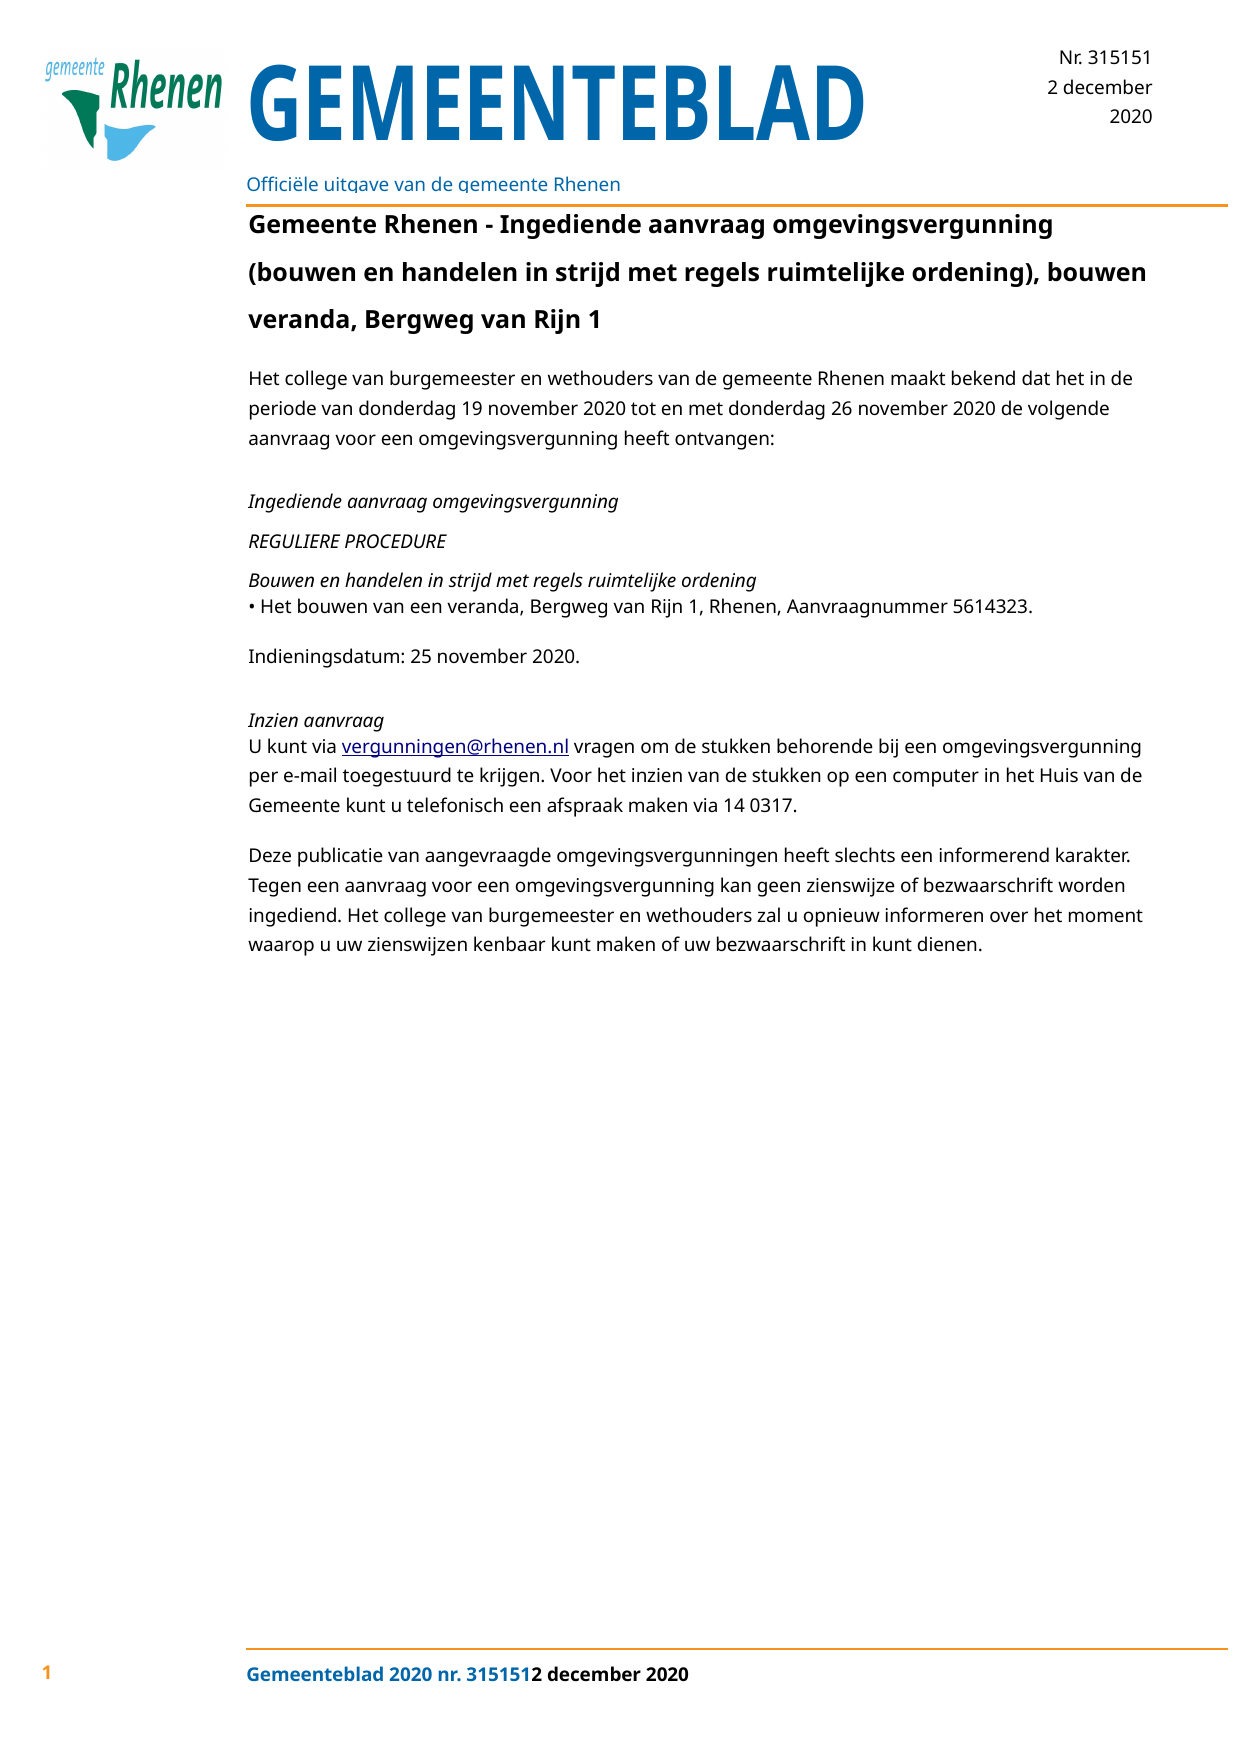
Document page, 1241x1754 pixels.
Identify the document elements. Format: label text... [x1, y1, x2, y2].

text Deze publicatie van aangevraagde omgevingsvergunningen heeft slechts een informerend karakter. Tegen een aanvraag voor een omgevingsvergunning kan geen zienswijze of bezwaarschrift worden ingediend. Het college van burgemeester en wethouders zal u opnieuw informeren over het moment waarop u uw zienswijzen kenbaar kunt maken of uw bezwaarschrift in kunt dienen. [248, 843, 1152, 957]
text Indieningsdatum: 25 november 2020. [248, 643, 1152, 669]
text • Het bouwen van een veranda, Bergweg van Rijn 1, Rhenen, Aanvraagnummer 5614323. [248, 593, 1152, 619]
text Ingediende aanvraag omgevingsvergunning [248, 489, 1152, 514]
picture [41, 47, 231, 172]
text REGULIERE PROCEDURE [248, 528, 1152, 554]
text Inzien aanvraag [248, 707, 1152, 733]
text Het college van burgemeester en wethouders van de gemeente Rhenen maakt bekend dat het in de periode van donderdag 19 november 2020 tot en met donderdag 26 november 2020 de volgende aanvraag voor een omgevingsvergunning heeft ontvangen: [248, 366, 1152, 450]
text U kunt via vergunningen@rhenen.nl vragen om de stukken behorende bij een omgevingsvergunning per e-mail toegestuurd te krijgen. Voor het inzien van de stukken op een computer in het Huis van de Gemeente kunt u telefonisch een afspraak maken via 14 0317. [248, 733, 1152, 818]
text Bouwen en handelen in strijd met regels ruimtelijke ordening [248, 567, 1152, 593]
text Gemeente Rhenen - Ingediende aanvraag omgevingsvergunning (bouwen en handelen in strijd met regels ruimtelijke ordening), bouwen veranda, Bergweg van Rijn 1 [248, 207, 1152, 336]
